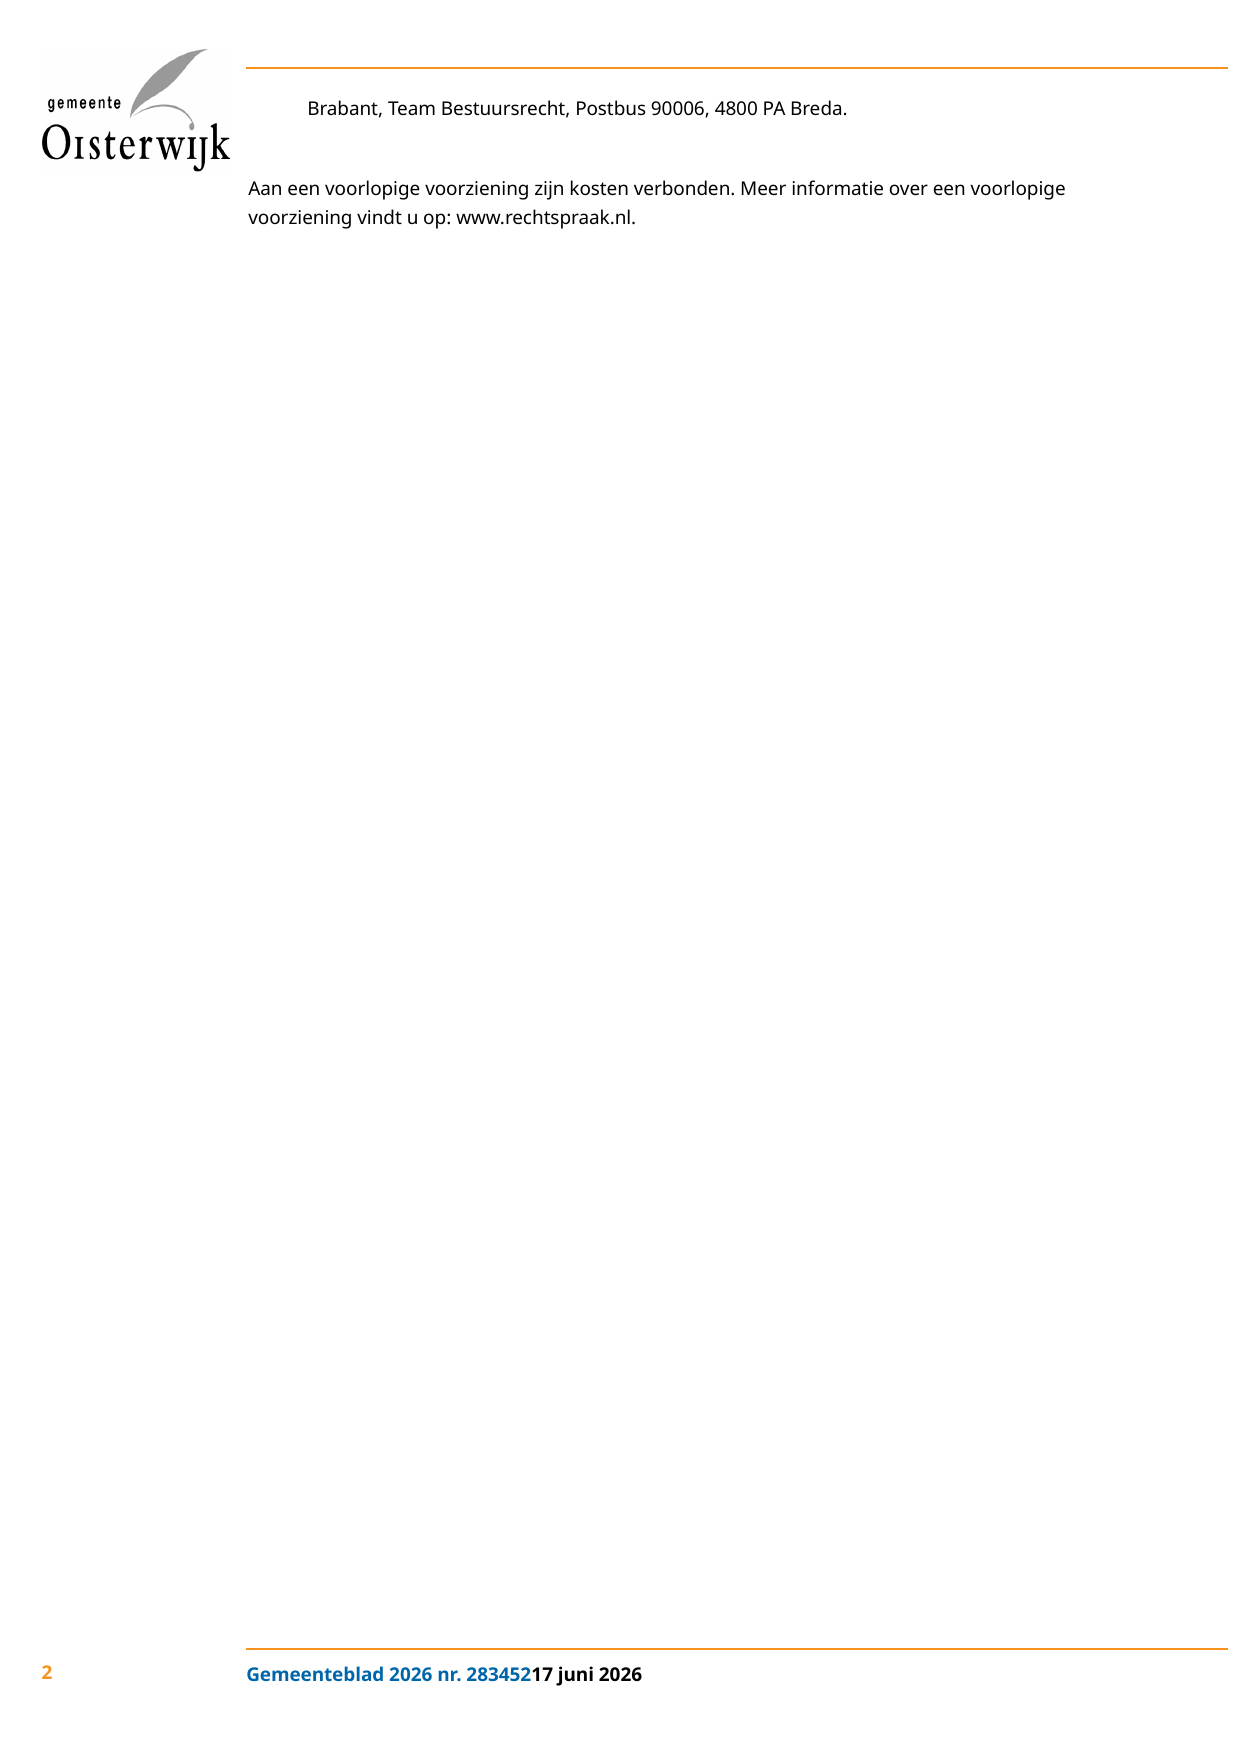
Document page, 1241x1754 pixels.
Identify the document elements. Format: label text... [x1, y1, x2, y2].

list Brabant, Team Bestuursrecht, Postbus 90006, 4800 PA Breda. [248, 95, 1152, 121]
picture [41, 47, 231, 172]
text Aan een voorlopige voorziening zijn kosten verbonden. Meer informatie over een voorlopige voorziening vindt u op: www.rechtspraak.nl. [248, 175, 1152, 230]
